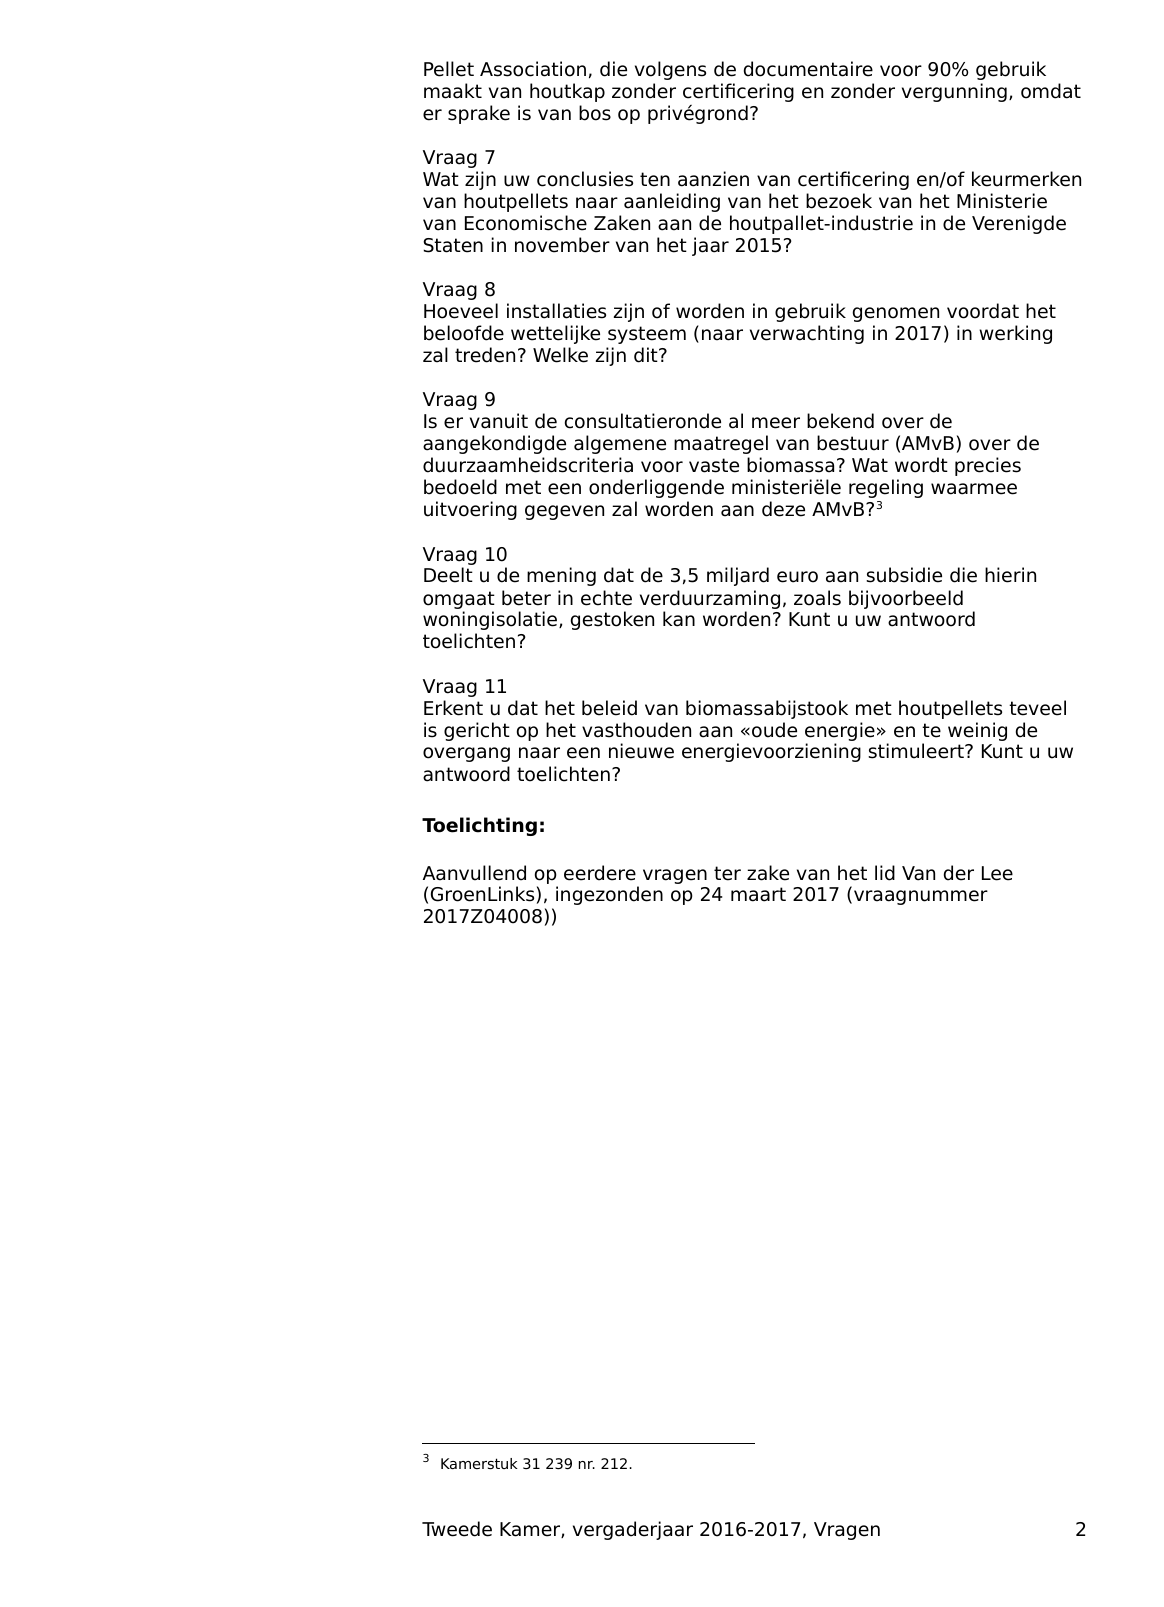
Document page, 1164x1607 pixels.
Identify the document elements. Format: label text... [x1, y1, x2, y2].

text Is er vanuit de consultatieronde al meer bekend over de aangekondigde algemene maatregel van bestuur (AMvB) over de duurzaamheidscriteria voor vaste biomassa? Wat wordt precies bedoeld met een onderliggende ministeriële regeling waarmee uitvoering gegeven zal worden aan deze AMvB? [422, 411, 1087, 521]
text Erkent u dat het beleid van biomassabijstook met houtpellets teveel is gericht op het vasthouden aan «oude energie» en te weinig de overgang naar een nieuwe energievoorziening stimuleert? Kunt u uw antwoord toelichten? [422, 697, 1087, 785]
text Wat zijn uw conclusies ten aanzien van certificering en/of keurmerken van houtpellets naar aanleiding van het bezoek van het Ministerie van Economische Zaken aan de houtpallet-industrie in de Verenigde Staten in november van het jaar 2015? [422, 169, 1087, 257]
text Vraag 11 [422, 676, 1087, 697]
text Vraag 8 [422, 279, 1087, 301]
subtitle Toelichting: [422, 815, 1087, 837]
text Deelt u de mening dat de 3,5 miljard euro aan subsidie die hierin omgaat beter in echte verduurzaming, zoals bijvoorbeeld woningisolatie, gestoken kan worden? Kunt u uw antwoord toelichten? [422, 565, 1087, 653]
text Vraag 10 [422, 543, 1087, 565]
text Aanvullend op eerdere vragen ter zake van het lid Van der Lee (GroenLinks), ingezonden op 24 maart 2017 (vraagnummer 2017Z04008)) [422, 862, 1087, 928]
text Hoeveel installaties zijn of worden in gebruik genomen voordat het beloofde wettelijke systeem (naar verwachting in 2017) in werking zal treden? Welke zijn dit? [422, 301, 1087, 367]
text Vraag 7 [422, 147, 1087, 169]
text Pellet Association, die volgens de documentaire voor 90% gebruik maakt van houtkap zonder certificering en zonder vergunning, omdat er sprake is van bos op privégrond? [422, 59, 1087, 125]
text Vraag 9 [422, 389, 1087, 411]
text Kamerstuk 31 239 nr. 212. [422, 1452, 1087, 1474]
